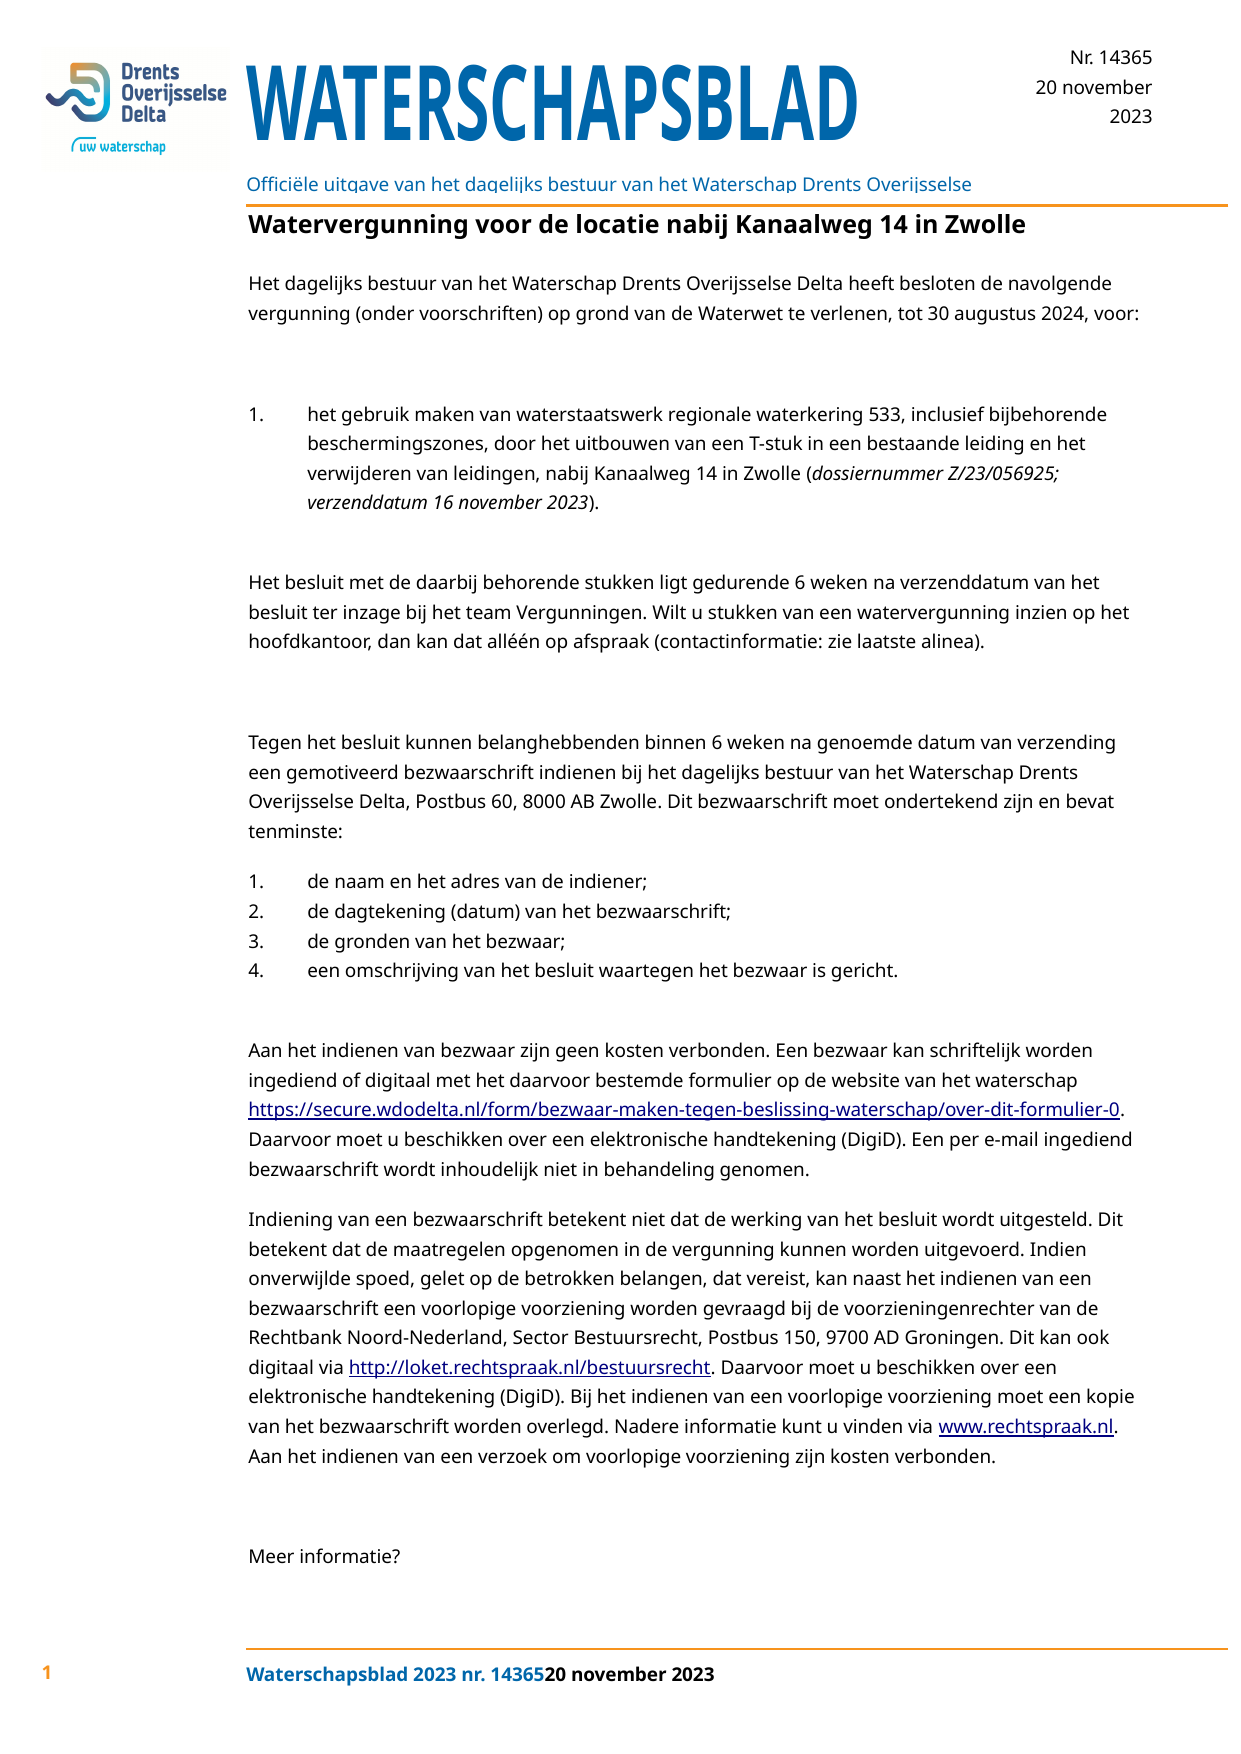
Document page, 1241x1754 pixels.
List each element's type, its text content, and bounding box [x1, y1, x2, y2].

text Meer informatie? [248, 1544, 1152, 1569]
list een omschrijving van het besluit waartegen het bezwaar is gericht. [248, 957, 1152, 983]
text Aan het indienen van bezwaar zijn geen kosten verbonden. Een bezwaar kan schriftelijk worden ingediend of digitaal met het daarvoor bestemde formulier op de website van het waterschap https://secure.wdodelta.nl/form/bezwaar-maken-tegen-beslissing-waterschap/over-dit-formulier-0. Daarvoor moet u beschikken over een elektronische handtekening (DigiD). Een per e-mail ingediend bezwaarschrift wordt inhoudelijk niet in behandeling genomen. [248, 1037, 1152, 1181]
list de gronden van het bezwaar; [248, 928, 1152, 953]
list het gebruik maken van waterstaatswerk regionale waterkering 533, inclusief bijbehorende beschermingszones, door het uitbouwen van een T-stuk in een bestaande leiding en het verwijderen van leidingen, nabij Kanaalweg 14 in Zwolle (dossiernummer Z/23/056925; verzenddatum 16 november 2023). [248, 401, 1152, 515]
picture [41, 47, 231, 172]
text Het besluit met de daarbij behorende stukken ligt gedurende 6 weken na verzenddatum van het besluit ter inzage bij het team Vergunningen. Wilt u stukken van een watervergunning inzien op het hoofdkantoor, dan kan dat alléén op afspraak (contactinformatie: zie laatste alinea). [248, 569, 1152, 654]
text Watervergunning voor de locatie nabij Kanaalweg 14 in Zwolle [248, 207, 1152, 241]
list de dagtekening (datum) van het bezwaarschrift; [248, 898, 1152, 924]
text Indiening van een bezwaarschrift betekent niet dat de werking van het besluit wordt uitgesteld. Dit betekent dat de maatregelen opgenomen in de vergunning kunnen worden uitgevoerd. Indien onverwijlde spoed, gelet op de betrokken belangen, dat vereist, kan naast het indienen van een bezwaarschrift een voorlopige voorziening worden gevraagd bij de voorzieningenrechter van de Rechtbank Noord-Nederland, Sector Bestuursrecht, Postbus 150, 9700 AD Groningen. Dit kan ook digitaal via http://loket.rechtspraak.nl/bestuursrecht. Daarvoor moet u beschikken over een elektronische handtekening (DigiD). Bij het indienen van een voorlopige voorziening moet een kopie van het bezwaarschrift worden overlegd. Nadere informatie kunt u vinden via www.rechtspraak.nl. Aan het indienen van een verzoek om voorlopige voorziening zijn kosten verbonden. [248, 1206, 1152, 1468]
list de naam en het adres van de indiener; [248, 869, 1152, 894]
text Tegen het besluit kunnen belanghebbenden binnen 6 weken na genoemde datum van verzending een gemotiveerd bezwaarschrift indienen bij het dagelijks bestuur van het Waterschap Drents Overijsselse Delta, Postbus 60, 8000 AB Zwolle. Dit bezwaarschrift moet ondertekend zijn en bevat tenminste: [248, 729, 1152, 844]
text Het dagelijks bestuur van het Waterschap Drents Overijsselse Delta heeft besloten de navolgende vergunning (onder voorschriften) op grond van de Waterwet te verlenen, tot 30 augustus 2024, voor: [248, 270, 1152, 326]
